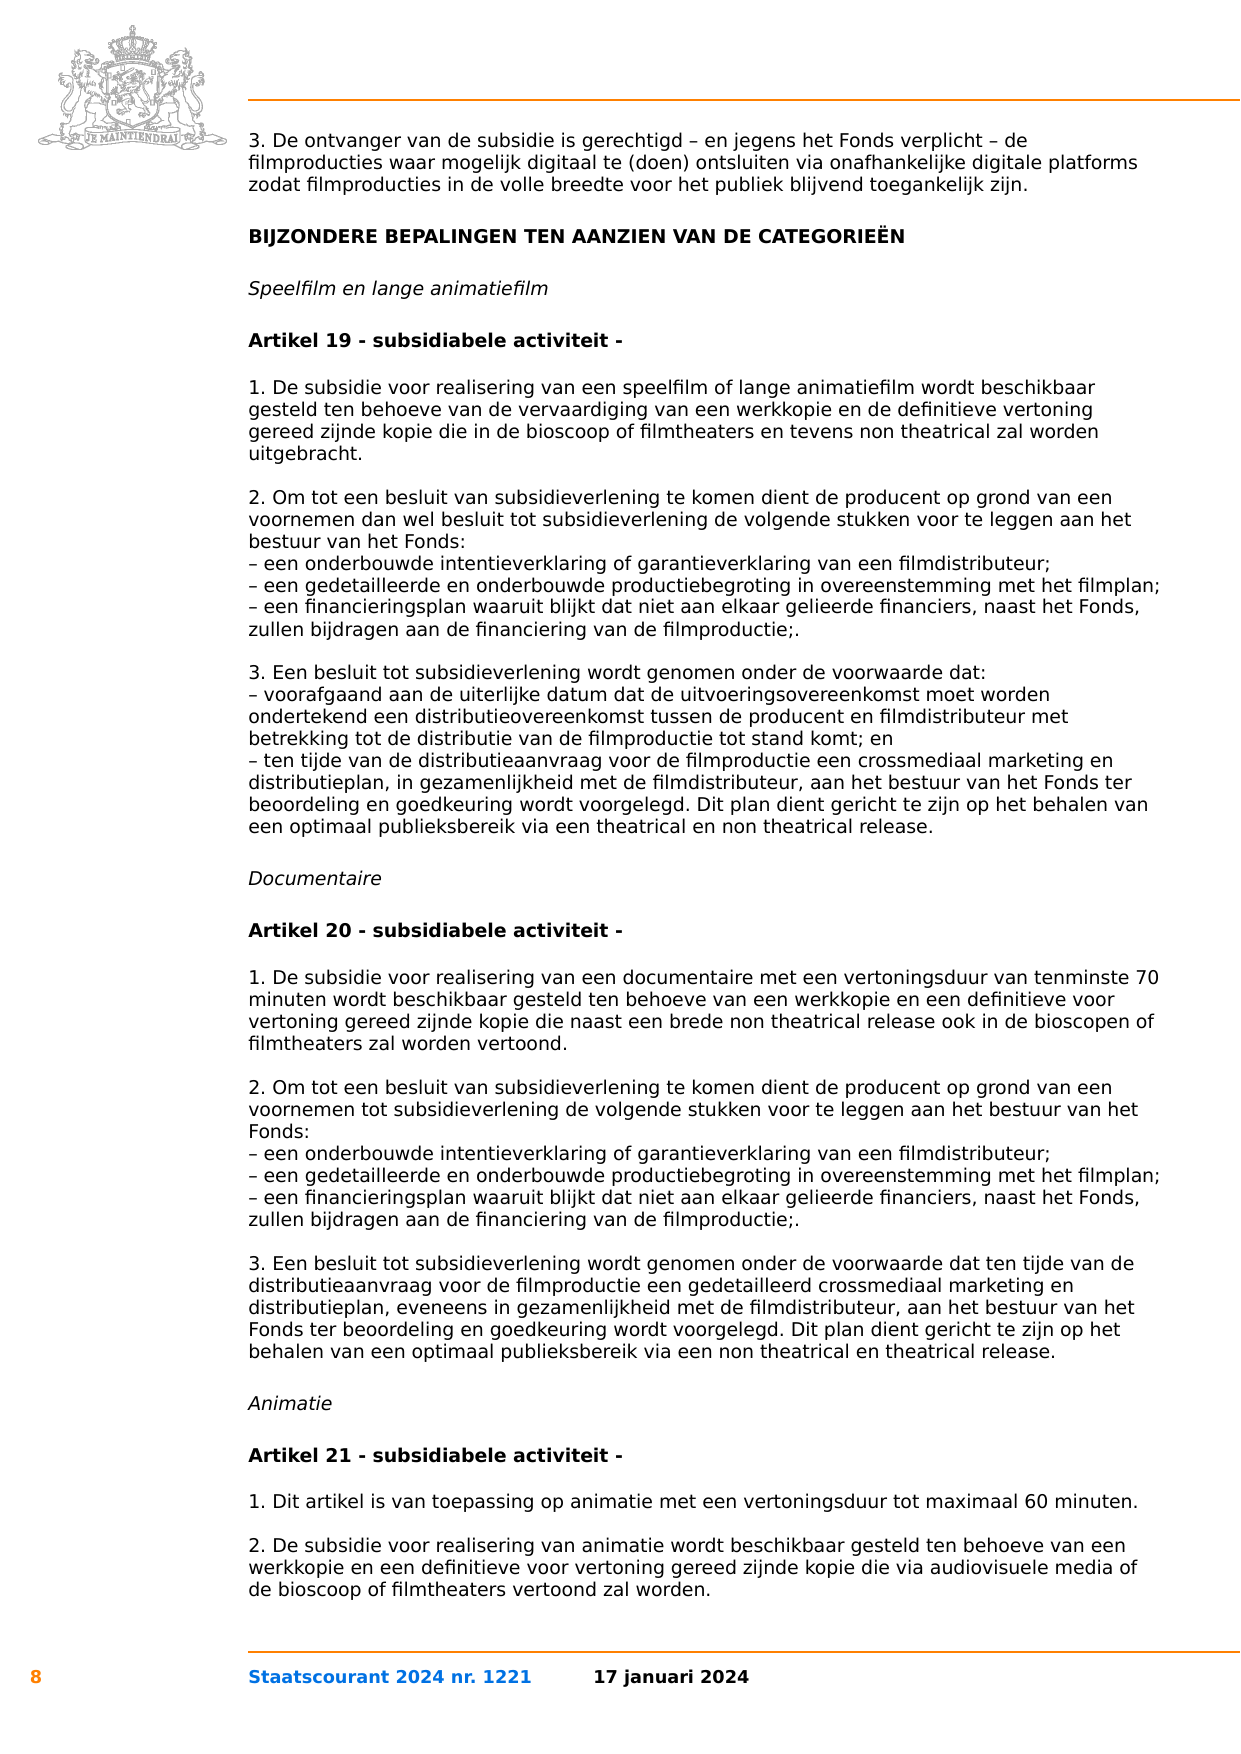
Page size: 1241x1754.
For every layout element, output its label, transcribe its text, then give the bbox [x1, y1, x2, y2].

subtitle Artikel 21 - subsidiabele activiteit - [248, 1444, 1163, 1466]
text 2. Om tot een besluit van subsidieverlening te komen dient de producent op grond van een voornemen dan wel besluit tot subsidieverlening de volgende stukken voor te leggen aan het bestuur van het Fonds: [248, 487, 1163, 552]
subtitle Artikel 20 - subsidiabele activiteit - [248, 920, 1163, 942]
subtitle Animatie [248, 1392, 1163, 1414]
text 2. De subsidie voor realisering van animatie wordt beschikbaar gesteld ten behoeve van een werkkopie en een definitieve voor vertoning gereed zijnde kopie die via audiovisuele media of de bioscoop of filmtheaters vertoond zal worden. [248, 1535, 1163, 1601]
text 3. De ontvanger van de subsidie is gerechtigd – en jegens het Fonds verplicht – de filmproducties waar mogelijk digitaal te (doen) ontsluiten via onafhankelijke digitale platforms zodat filmproducties in de volle breedte voor het publiek blijvend toegankelijk zijn. [248, 130, 1163, 196]
text 3. Een besluit tot subsidieverlening wordt genomen onder de voorwaarde dat: [248, 662, 1163, 684]
text – een onderbouwde intentieverklaring of garantieverklaring van een filmdistributeur; [248, 552, 1163, 574]
subtitle Artikel 19 - subsidiabele activiteit - [248, 330, 1163, 352]
picture [38, 25, 227, 150]
subtitle BIJZONDERE BEPALINGEN TEN AANZIEN VAN DE CATEGORIEËN [248, 226, 1163, 248]
text 1. De subsidie voor realisering van een documentaire met een vertoningsduur van tenminste 70 minuten wordt beschikbaar gesteld ten behoeve van een werkkopie en een definitieve voor vertoning gereed zijnde kopie die naast een brede non theatrical release ook in de bioscopen of filmtheaters zal worden vertoond. [248, 967, 1163, 1055]
subtitle Speelfilm en lange animatiefilm [248, 278, 1163, 300]
text 1. Dit artikel is van toepassing op animatie met een vertoningsduur tot maximaal 60 minuten. [248, 1491, 1163, 1513]
text – een financieringsplan waaruit blijkt dat niet aan elkaar gelieerde financiers, naast het Fonds, zullen bijdragen aan de financiering van de filmproductie;. [248, 596, 1163, 640]
subtitle Documentaire [248, 868, 1163, 890]
text 3. Een besluit tot subsidieverlening wordt genomen onder de voorwaarde dat ten tijde van de distributieaanvraag voor de filmproductie een gedetailleerd crossmediaal marketing en distributieplan, eveneens in gezamenlijkheid met de filmdistributeur, aan het bestuur van het Fonds ter beoordeling en goedkeuring wordt voorgelegd. Dit plan dient gericht te zijn op het behalen van een optimaal publieksbereik via een non theatrical en theatrical release. [248, 1253, 1163, 1362]
text – een gedetailleerde en onderbouwde productiebegroting in overeenstemming met het filmplan; [248, 1165, 1163, 1187]
text 1. De subsidie voor realisering van een speelfilm of lange animatiefilm wordt beschikbaar gesteld ten behoeve van de vervaardiging van een werkkopie en de definitieve vertoning gereed zijnde kopie die in de bioscoop of filmtheaters en tevens non theatrical zal worden uitgebracht. [248, 377, 1163, 465]
text – een onderbouwde intentieverklaring of garantieverklaring van een filmdistributeur; [248, 1143, 1163, 1165]
text 2. Om tot een besluit van subsidieverlening te komen dient de producent op grond van een voornemen tot subsidieverlening de volgende stukken voor te leggen aan het bestuur van het Fonds: [248, 1077, 1163, 1143]
text – een financieringsplan waaruit blijkt dat niet aan elkaar gelieerde financiers, naast het Fonds, zullen bijdragen aan de financiering van de filmproductie;. [248, 1187, 1163, 1231]
text – een gedetailleerde en onderbouwde productiebegroting in overeenstemming met het filmplan; [248, 574, 1163, 596]
text – ten tijde van de distributieaanvraag voor de filmproductie een crossmediaal marketing en distributieplan, in gezamenlijkheid met de filmdistributeur, aan het bestuur van het Fonds ter beoordeling en goedkeuring wordt voorgelegd. Dit plan dient gericht te zijn op het behalen van een optimaal publieksbereik via een theatrical en non theatrical release. [248, 750, 1163, 838]
text – voorafgaand aan de uiterlijke datum dat de uitvoeringsovereenkomst moet worden ondertekend een distributieovereenkomst tussen de producent en filmdistributeur met betrekking tot de distributie van de filmproductie tot stand komt; en [248, 684, 1163, 750]
